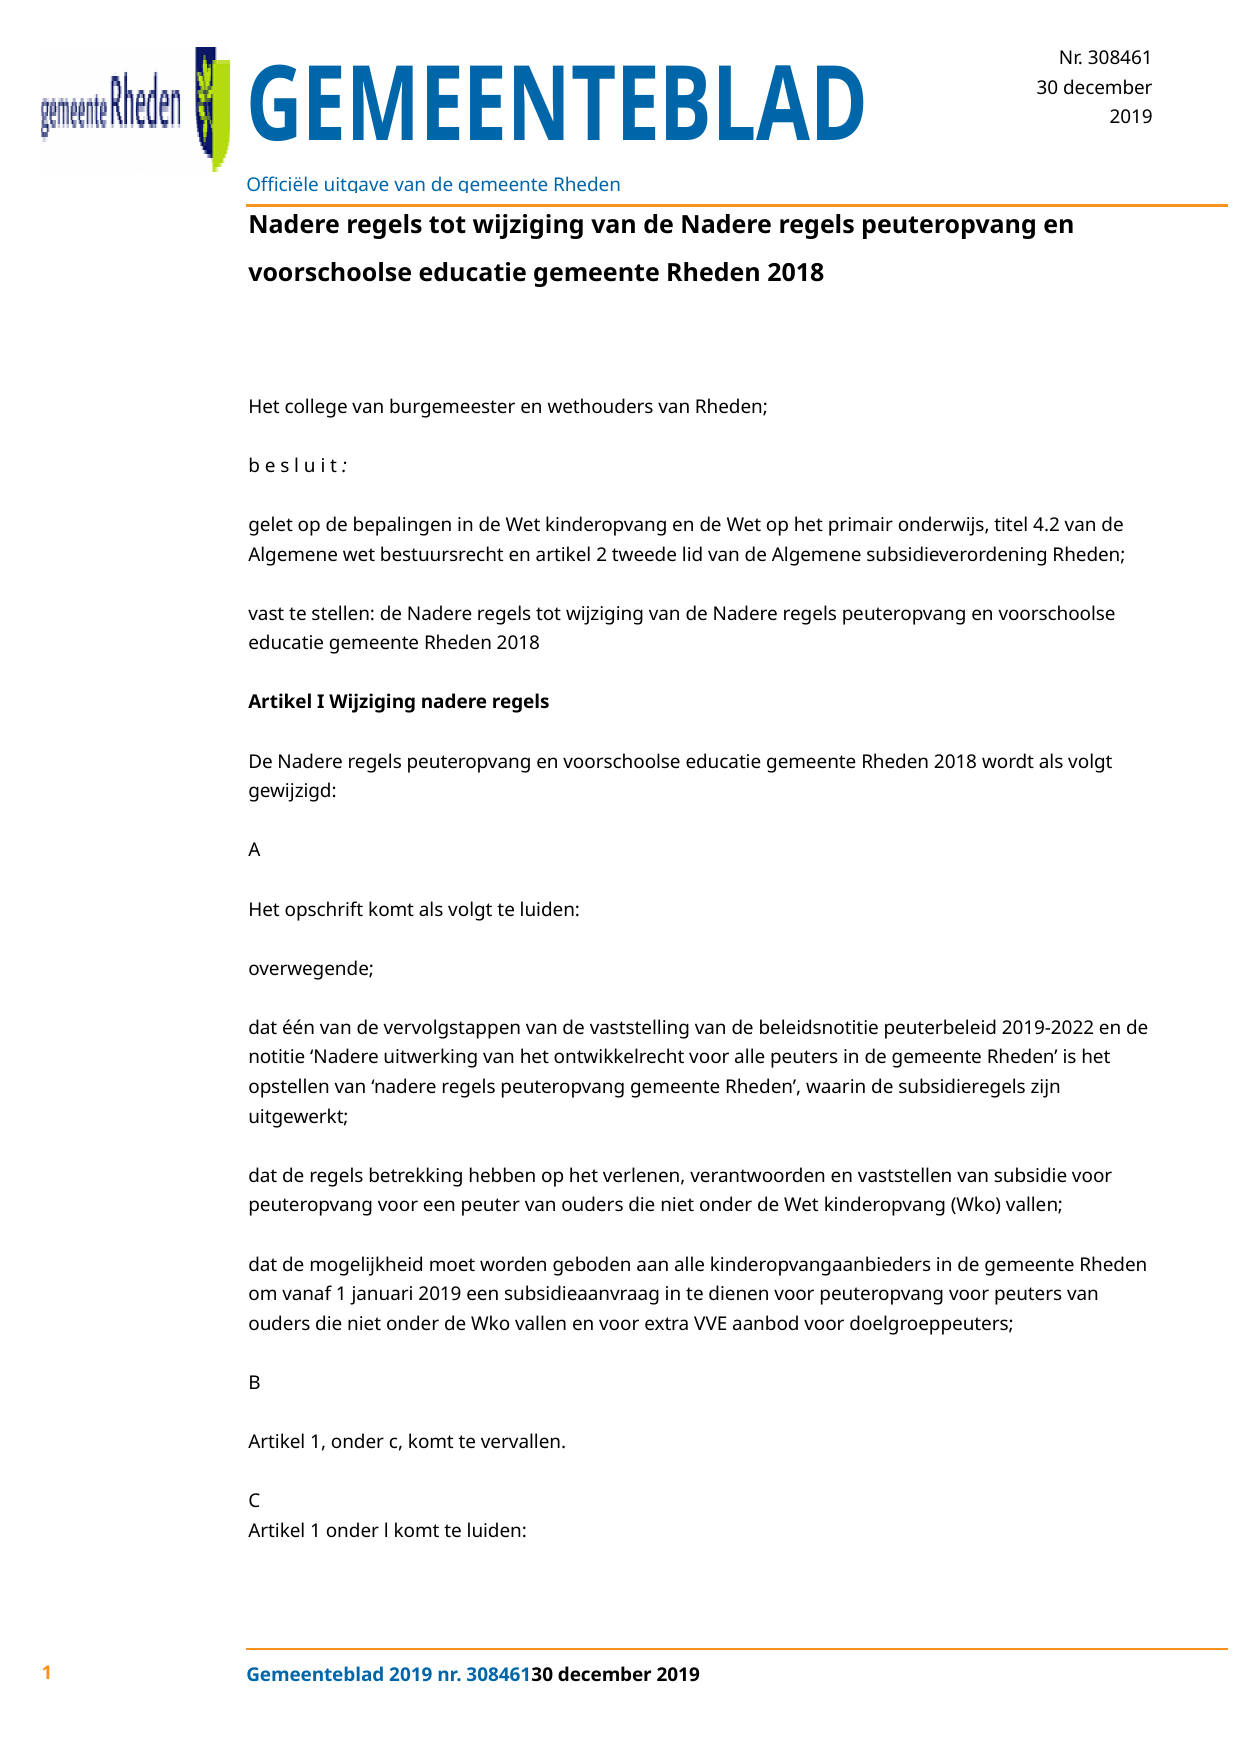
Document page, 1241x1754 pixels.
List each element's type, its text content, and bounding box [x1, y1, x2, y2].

text Artikel 1 onder l komt te luiden: [248, 1517, 1152, 1543]
text C [248, 1487, 1152, 1513]
text B [248, 1369, 1152, 1395]
text De Nadere regels peuteropvang en voorschoolse educatie gemeente Rheden 2018 wordt als volgt gewijzigd: [248, 748, 1152, 803]
text A [248, 837, 1152, 862]
text b e s l u i t : [248, 452, 1152, 478]
picture [41, 47, 231, 172]
text dat de mogelijkheid moet worden geboden aan alle kinderopvangaanbieders in de gemeente Rheden om vanaf 1 januari 2019 een subsidieaanvraag in te dienen voor peuteropvang voor peuters van ouders die niet onder de Wko vallen en voor extra VVE aanbod voor doelgroeppeuters; [248, 1251, 1152, 1336]
text Artikel 1, onder c, komt te vervallen. [248, 1428, 1152, 1454]
text dat één van de vervolgstappen van de vaststelling van de beleidsnotitie peuterbeleid 2019-2022 en de notitie ‘Nadere uitwerking van het ontwikkelrecht voor alle peuters in de gemeente Rheden’ is het opstellen van ‘nadere regels peuteropvang gemeente Rheden’, waarin de subsidieregels zijn uitgewerkt; [248, 1014, 1152, 1129]
text Het college van burgemeester en wethouders van Rheden; [248, 393, 1152, 419]
text gelet op de bepalingen in de Wet kinderopvang en de Wet op het primair onderwijs, titel 4.2 van de Algemene wet bestuursrecht en artikel 2 tweede lid van de Algemene subsidieverordening Rheden; [248, 511, 1152, 567]
text overwegende; [248, 955, 1152, 981]
text vast te stellen: de Nadere regels tot wijziging van de Nadere regels peuteropvang en voorschoolse educatie gemeente Rheden 2018 [248, 600, 1152, 655]
text Het opschrift komt als volgt te luiden: [248, 896, 1152, 922]
text Artikel I Wijziging nadere regels [248, 689, 1152, 714]
text dat de regels betrekking hebben op het verlenen, verantwoorden en vaststellen van subsidie voor peuteropvang voor een peuter van ouders die niet onder de Wet kinderopvang (Wko) vallen; [248, 1162, 1152, 1217]
text Nadere regels tot wijziging van de Nadere regels peuteropvang en voorschoolse educatie gemeente Rheden 2018 [248, 207, 1152, 288]
